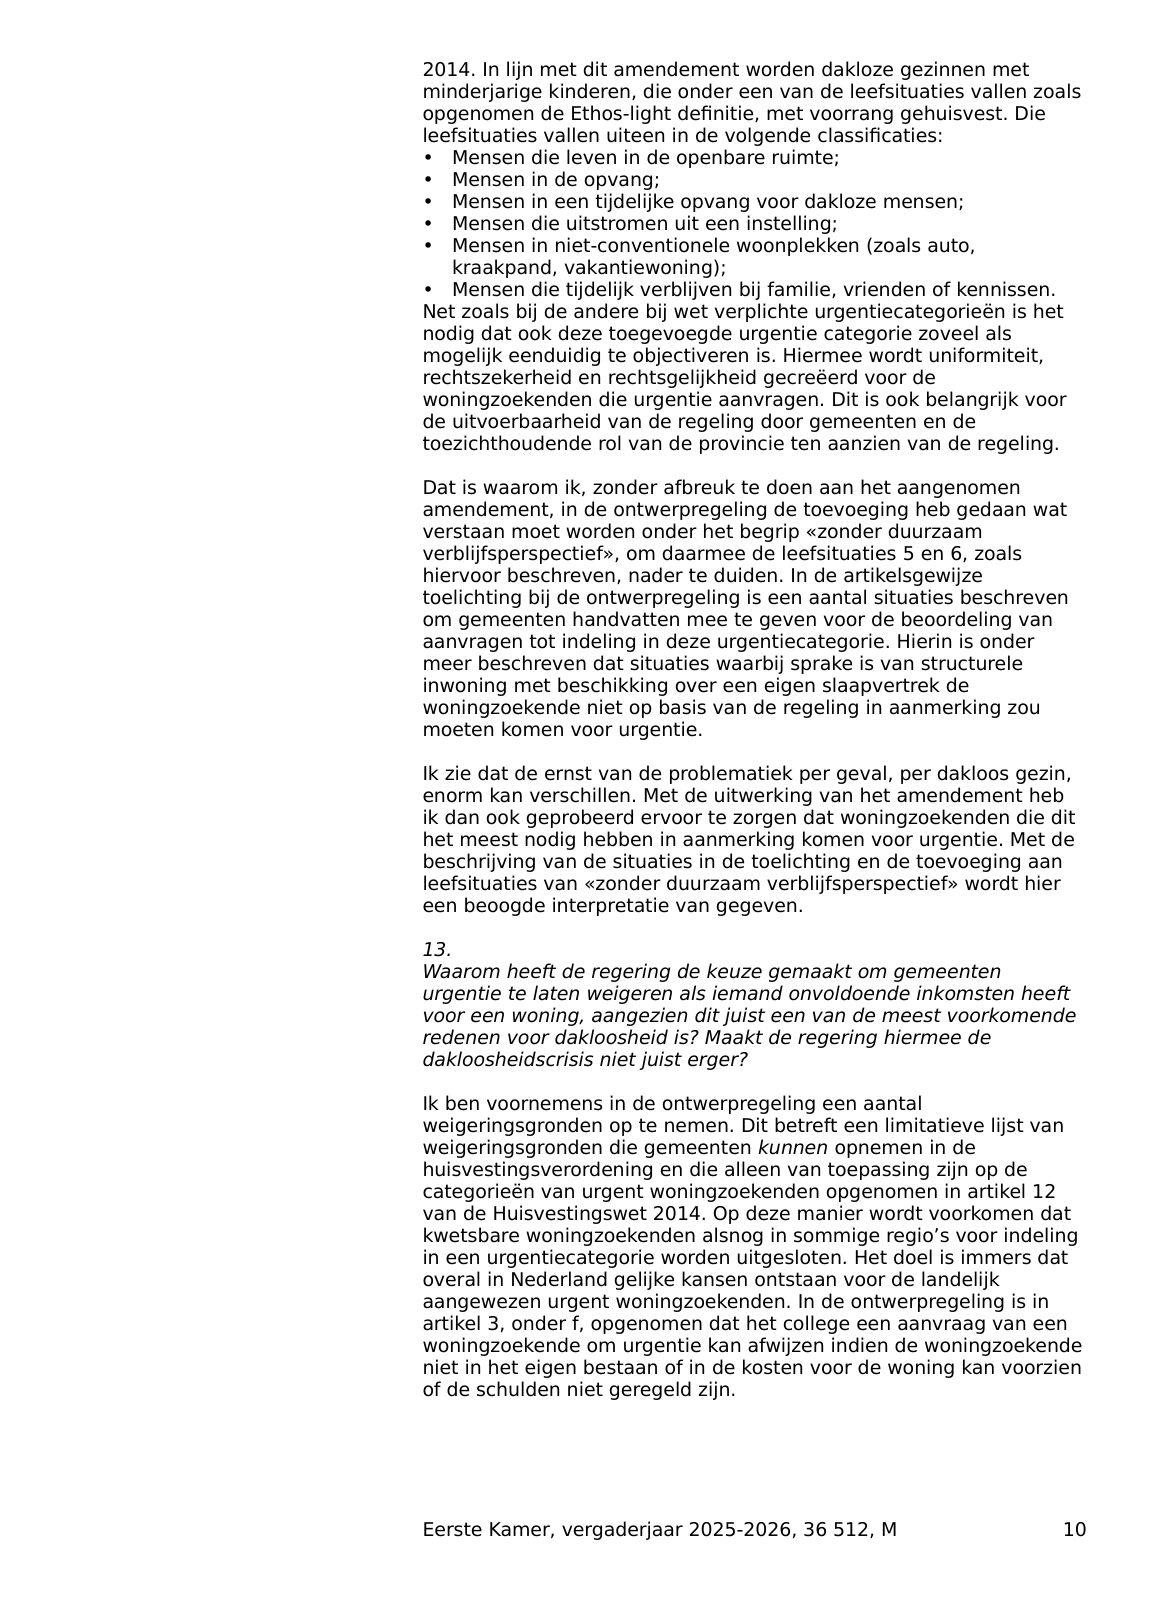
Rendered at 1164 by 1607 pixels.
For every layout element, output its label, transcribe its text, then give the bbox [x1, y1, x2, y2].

text Net zoals bij de andere bij wet verplichte urgentiecategorieën is het nodig dat ook deze toegevoegde urgentie categorie zoveel als mogelijk eenduidig te objectiveren is. Hiermee wordt uniformiteit, rechtszekerheid en rechtsgelijkheid gecreëerd voor de woningzoekenden die urgentie aanvragen. Dit is ook belangrijk voor de uitvoerbaarheid van de regeling door gemeenten en de toezichthoudende rol van de provincie ten aanzien van de regeling. [422, 301, 1087, 455]
text • Mensen die tijdelijk verblijven bij familie, vrienden of kennissen. [422, 279, 1087, 301]
text • Mensen in de opvang; [422, 169, 1087, 191]
text Dat is waarom ik, zonder afbreuk te doen aan het aangenomen amendement, in de ontwerpregeling de toevoeging heb gedaan wat verstaan moet worden onder het begrip «zonder duurzaam verblijfsperspectief», om daarmee de leefsituaties 5 en 6, zoals hiervoor beschreven, nader te duiden. In de artikelsgewijze toelichting bij de ontwerpregeling is een aantal situaties beschreven om gemeenten handvatten mee te geven voor de beoordeling van aanvragen tot indeling in deze urgentiecategorie. Hierin is onder meer beschreven dat situaties waarbij sprake is van structurele inwoning met beschikking over een eigen slaapvertrek de woningzoekende niet op basis van de regeling in aanmerking zou moeten komen voor urgentie. [422, 477, 1087, 741]
text • Mensen in niet-conventionele woonplekken (zoals auto, kraakpand, vakantiewoning); [422, 235, 1087, 279]
text • Mensen die leven in de openbare ruimte; [422, 147, 1087, 169]
text Waarom heeft de regering de keuze gemaakt om gemeenten urgentie te laten weigeren als iemand onvoldoende inkomsten heeft voor een woning, aangezien dit juist een van de meest voorkomende redenen voor dakloosheid is? Maakt de regering hiermee de dakloosheidscrisis niet juist erger? [422, 961, 1087, 1071]
text Ik ben voornemens in de ontwerpregeling een aantal weigeringsgronden op te nemen. Dit betreft een limitatieve lijst van weigeringsgronden die gemeenten kunnen opnemen in de huisvestingsverordening en die alleen van toepassing zijn op de categorieën van urgent woningzoekenden opgenomen in artikel 12 van de Huisvestingswet 2014. Op deze manier wordt voorkomen dat kwetsbare woningzoekenden alsnog in sommige regio’s voor indeling in een urgentiecategorie worden uitgesloten. Het doel is immers dat overal in Nederland gelijke kansen ontstaan voor de landelijk aangewezen urgent woningzoekenden. In de ontwerpregeling is in artikel 3, onder f, opgenomen dat het college een aanvraag van een woningzoekende om urgentie kan afwijzen indien de woningzoekende niet in het eigen bestaan of in de kosten voor de woning kan voorzien of de schulden niet geregeld zijn. [422, 1093, 1087, 1401]
text • Mensen in een tijdelijke opvang voor dakloze mensen; [422, 191, 1087, 213]
text 13. [422, 939, 1087, 961]
text • Mensen die uitstromen uit een instelling; [422, 213, 1087, 235]
text Ik zie dat de ernst van de problematiek per geval, per dakloos gezin, enorm kan verschillen. Met de uitwerking van het amendement heb ik dan ook geprobeerd ervoor te zorgen dat woningzoekenden die dit het meest nodig hebben in aanmerking komen voor urgentie. Met de beschrijving van de situaties in de toelichting en de toevoeging aan leefsituaties van «zonder duurzaam verblijfsperspectief» wordt hier een beoogde interpretatie van gegeven. [422, 763, 1087, 917]
text 2014. In lijn met dit amendement worden dakloze gezinnen met minderjarige kinderen, die onder een van de leefsituaties vallen zoals opgenomen de Ethos-light definitie, met voorrang gehuisvest. Die leefsituaties vallen uiteen in de volgende classificaties: [422, 59, 1087, 147]
